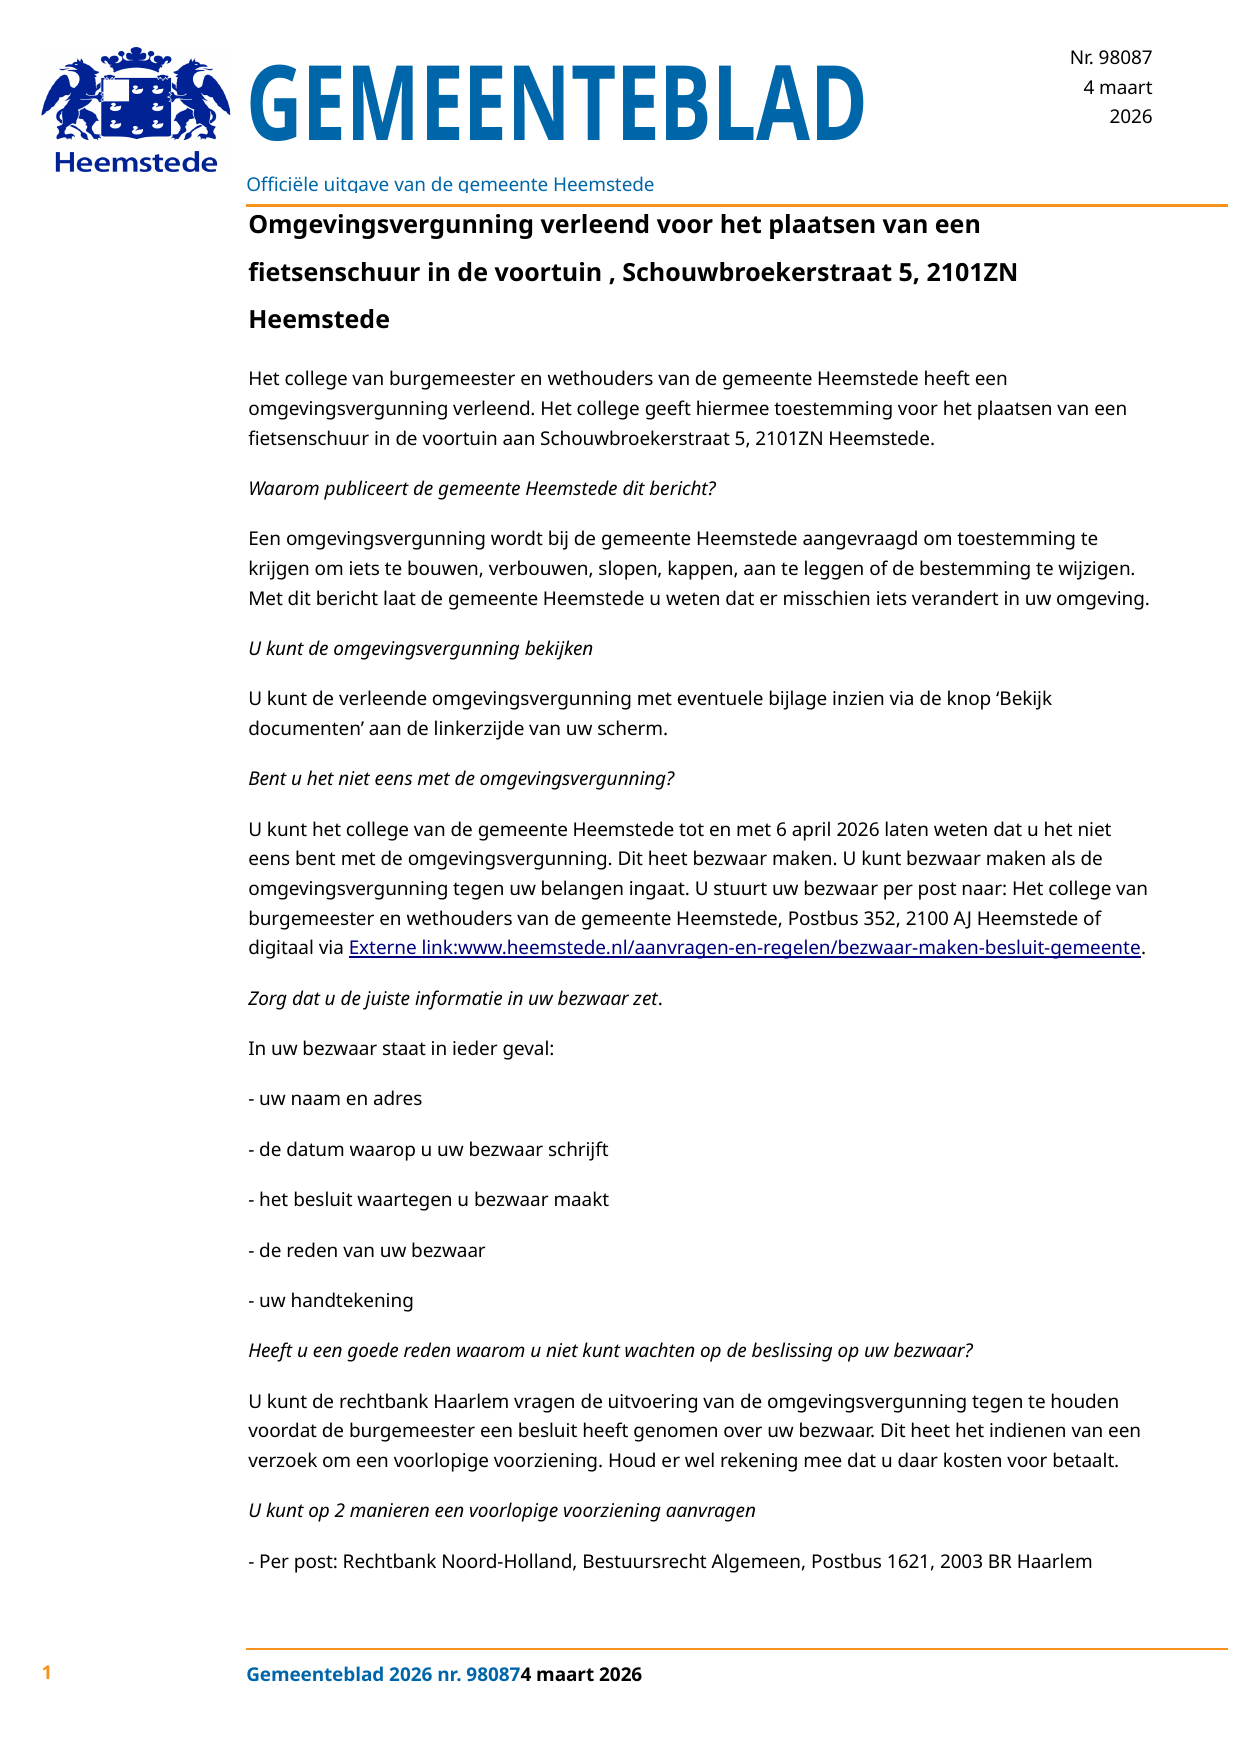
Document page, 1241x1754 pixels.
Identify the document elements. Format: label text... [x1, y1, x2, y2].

text Heeft u een goede reden waarom u niet kunt wachten op de beslissing op uw bezwaar? [248, 1338, 1152, 1363]
text Omgevingsvergunning verleend voor het plaatsen van een fietsenschuur in de voortuin , Schouwbroekerstraat 5, 2101ZN Heemstede [248, 207, 1152, 336]
text Het college van burgemeester en wethouders van de gemeente Heemstede heeft een omgevingsvergunning verleend. Het college geeft hiermee toestemming voor het plaatsen van een fietsenschuur in de voortuin aan Schouwbroekerstraat 5, 2101ZN Heemstede. [248, 366, 1152, 450]
text - uw handtekening [248, 1287, 1152, 1313]
text In uw bezwaar staat in ieder geval: [248, 1035, 1152, 1061]
text - de datum waarop u uw bezwaar schrijft [248, 1136, 1152, 1162]
text U kunt het college van de gemeente Heemstede tot en met 6 april 2026 laten weten dat u het niet eens bent met de omgevingsvergunning. Dit heet bezwaar maken. U kunt bezwaar maken als de omgevingsvergunning tegen uw belangen ingaat. U stuurt uw bezwaar per post naar: Het college van burgemeester en wethouders van de gemeente Heemstede, Postbus 352, 2100 AJ Heemstede of digitaal via Externe link:www.heemstede.nl/aanvragen-en-regelen/bezwaar-maken-besluit-gemeente. [248, 816, 1152, 960]
picture [41, 47, 231, 172]
text Zorg dat u de juiste informatie in uw bezwaar zet. [248, 985, 1152, 1010]
text U kunt de omgevingsvergunning bekijken [248, 635, 1152, 661]
text - de reden van uw bezwaar [248, 1237, 1152, 1262]
text Waarom publiceert de gemeente Heemstede dit bericht? [248, 475, 1152, 501]
text - uw naam en adres [248, 1086, 1152, 1111]
text U kunt de verleende omgevingsvergunning met eventuele bijlage inzien via de knop ‘Bekijk documenten’ aan de linkerzijde van uw scherm. [248, 686, 1152, 741]
text U kunt op 2 manieren een voorlopige voorziening aanvragen [248, 1498, 1152, 1523]
text Een omgevingsvergunning wordt bij de gemeente Heemstede aangevraagd om toestemming te krijgen om iets te bouwen, verbouwen, slopen, kappen, aan te leggen of de bestemming te wijzigen. Met dit bericht laat de gemeente Heemstede u weten dat er misschien iets verandert in uw omgeving. [248, 526, 1152, 610]
text - het besluit waartegen u bezwaar maakt [248, 1186, 1152, 1212]
text U kunt de rechtbank Haarlem vragen de uitvoering van de omgevingsvergunning tegen te houden voordat de burgemeester een besluit heeft genomen over uw bezwaar. Dit heet het indienen van een verzoek om een voorlopige voorziening. Houd er wel rekening mee dat u daar kosten voor betaalt. [248, 1388, 1152, 1473]
text - Per post: Rechtbank Noord-Holland, Bestuursrecht Algemeen, Postbus 1621, 2003 BR Haarlem [248, 1548, 1152, 1574]
text Bent u het niet eens met de omgevingsvergunning? [248, 766, 1152, 791]
